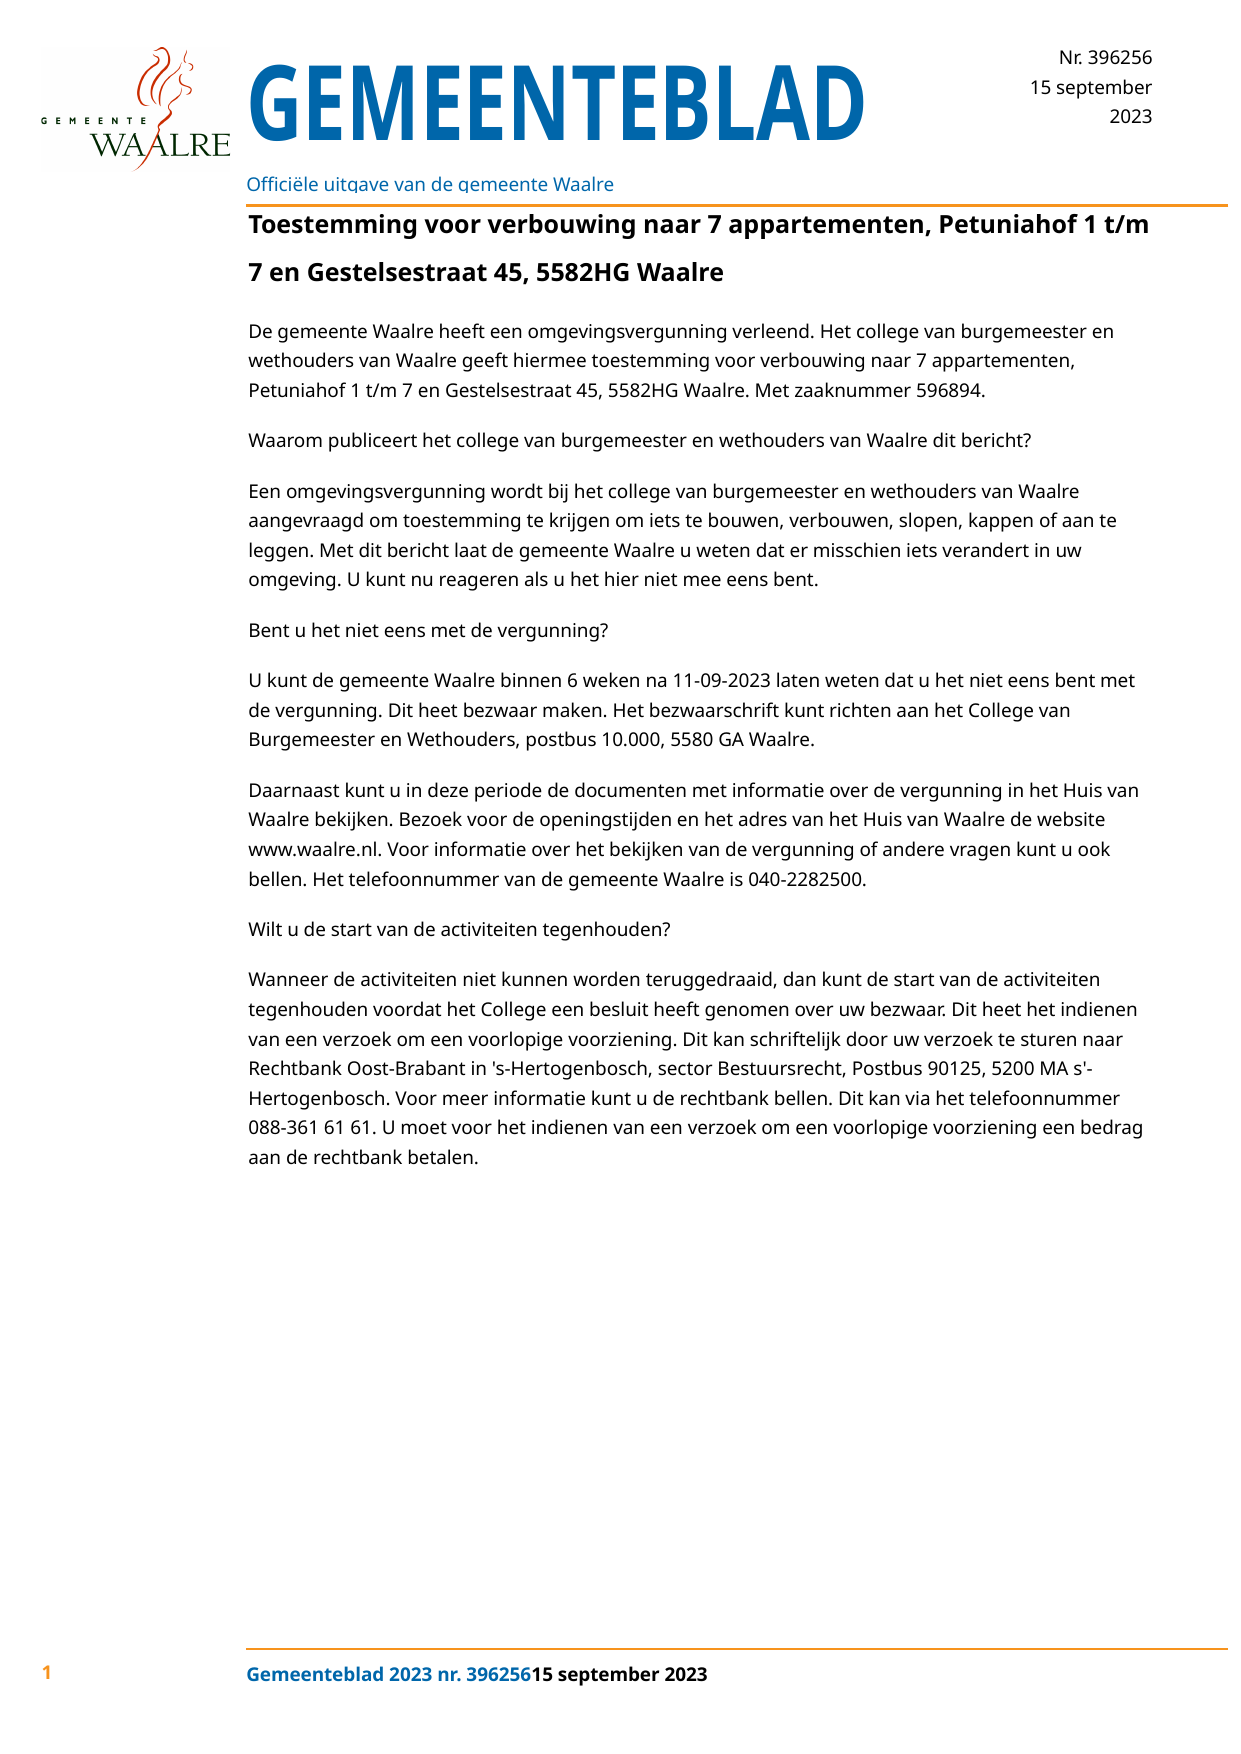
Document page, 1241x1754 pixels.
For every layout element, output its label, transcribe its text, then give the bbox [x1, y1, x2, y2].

text Daarnaast kunt u in deze periode de documenten met informatie over de vergunning in het Huis van Waalre bekijken. Bezoek voor de openingstijden en het adres van het Huis van Waalre de website www.waalre.nl. Voor informatie over het bekijken van de vergunning of andere vragen kunt u ook bellen. Het telefoonnummer van de gemeente Waalre is 040-2282500. [248, 777, 1152, 892]
text U kunt de gemeente Waalre binnen 6 weken na 11-09-2023 laten weten dat u het niet eens bent met de vergunning. Dit heet bezwaar maken. Het bezwaarschrift kunt richten aan het College van Burgemeester en Wethouders, postbus 10.000, 5580 GA Waalre. [248, 667, 1152, 752]
text Wilt u de start van de activiteiten tegenhouden? [248, 916, 1152, 942]
text Toestemming voor verbouwing naar 7 appartementen, Petuniahof 1 t/m 7 en Gestelsestraat 45, 5582HG Waalre [248, 207, 1152, 288]
text Bent u het niet eens met de vergunning? [248, 617, 1152, 643]
text Wanneer de activiteiten niet kunnen worden teruggedraaid, dan kunt de start van de activiteiten tegenhouden voordat het College een besluit heeft genomen over uw bezwaar. Dit heet het indienen van een verzoek om een voorlopige voorziening. Dit kan schriftelijk door uw verzoek te sturen naar Rechtbank Oost-Brabant in 's-Hertogenbosch, sector Bestuursrecht, Postbus 90125, 5200 MA s'-Hertogenbosch. Voor meer informatie kunt u de rechtbank bellen. Dit kan via het telefoonnummer 088-361 61 61. U moet voor het indienen van een verzoek om een voorlopige voorziening een bedrag aan de rechtbank betalen. [248, 967, 1152, 1170]
text Waarom publiceert het college van burgemeester en wethouders van Waalre dit bericht? [248, 427, 1152, 453]
picture [41, 47, 231, 172]
text De gemeente Waalre heeft een omgevingsvergunning verleend. Het college van burgemeester en wethouders van Waalre geeft hiermee toestemming voor verbouwing naar 7 appartementen, Petuniahof 1 t/m 7 en Gestelsestraat 45, 5582HG Waalre. Met zaaknummer 596894. [248, 318, 1152, 403]
text Een omgevingsvergunning wordt bij het college van burgemeester en wethouders van Waalre aangevraagd om toestemming te krijgen om iets te bouwen, verbouwen, slopen, kappen of aan te leggen. Met dit bericht laat de gemeente Waalre u weten dat er misschien iets verandert in uw omgeving. U kunt nu reageren als u het hier niet mee eens bent. [248, 478, 1152, 592]
